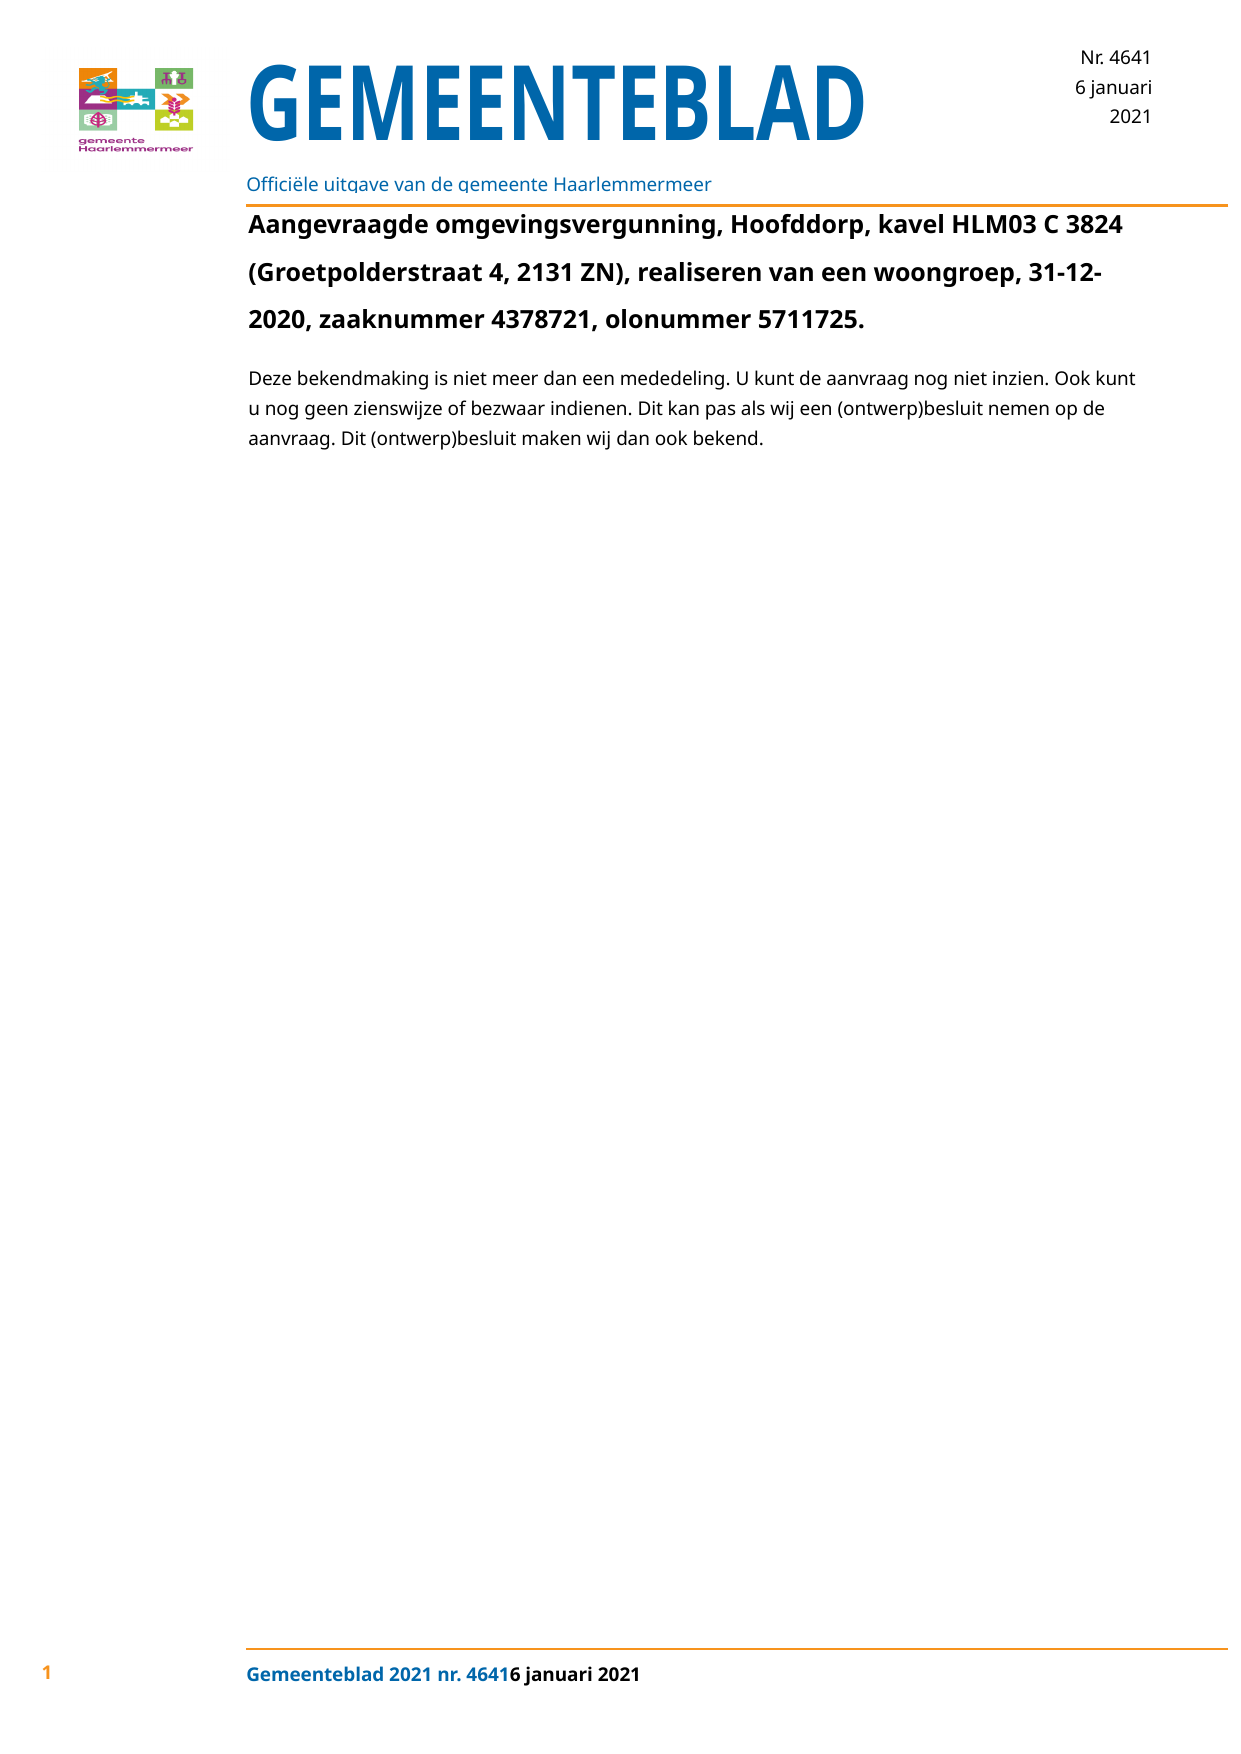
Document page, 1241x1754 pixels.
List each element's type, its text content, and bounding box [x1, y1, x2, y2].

picture [41, 47, 231, 172]
text Aangevraagde omgevingsvergunning, Hoofddorp, kavel HLM03 C 3824 (Groetpolderstraat 4, 2131 ZN), realiseren van een woongroep, 31-12-2020, zaaknummer 4378721, olonummer 5711725. [248, 207, 1152, 336]
text Deze bekendmaking is niet meer dan een mededeling. U kunt de aanvraag nog niet inzien. Ook kunt u nog geen zienswijze of bezwaar indienen. Dit kan pas als wij een (ontwerp)besluit nemen op de aanvraag. Dit (ontwerp)besluit maken wij dan ook bekend. [248, 366, 1152, 450]
